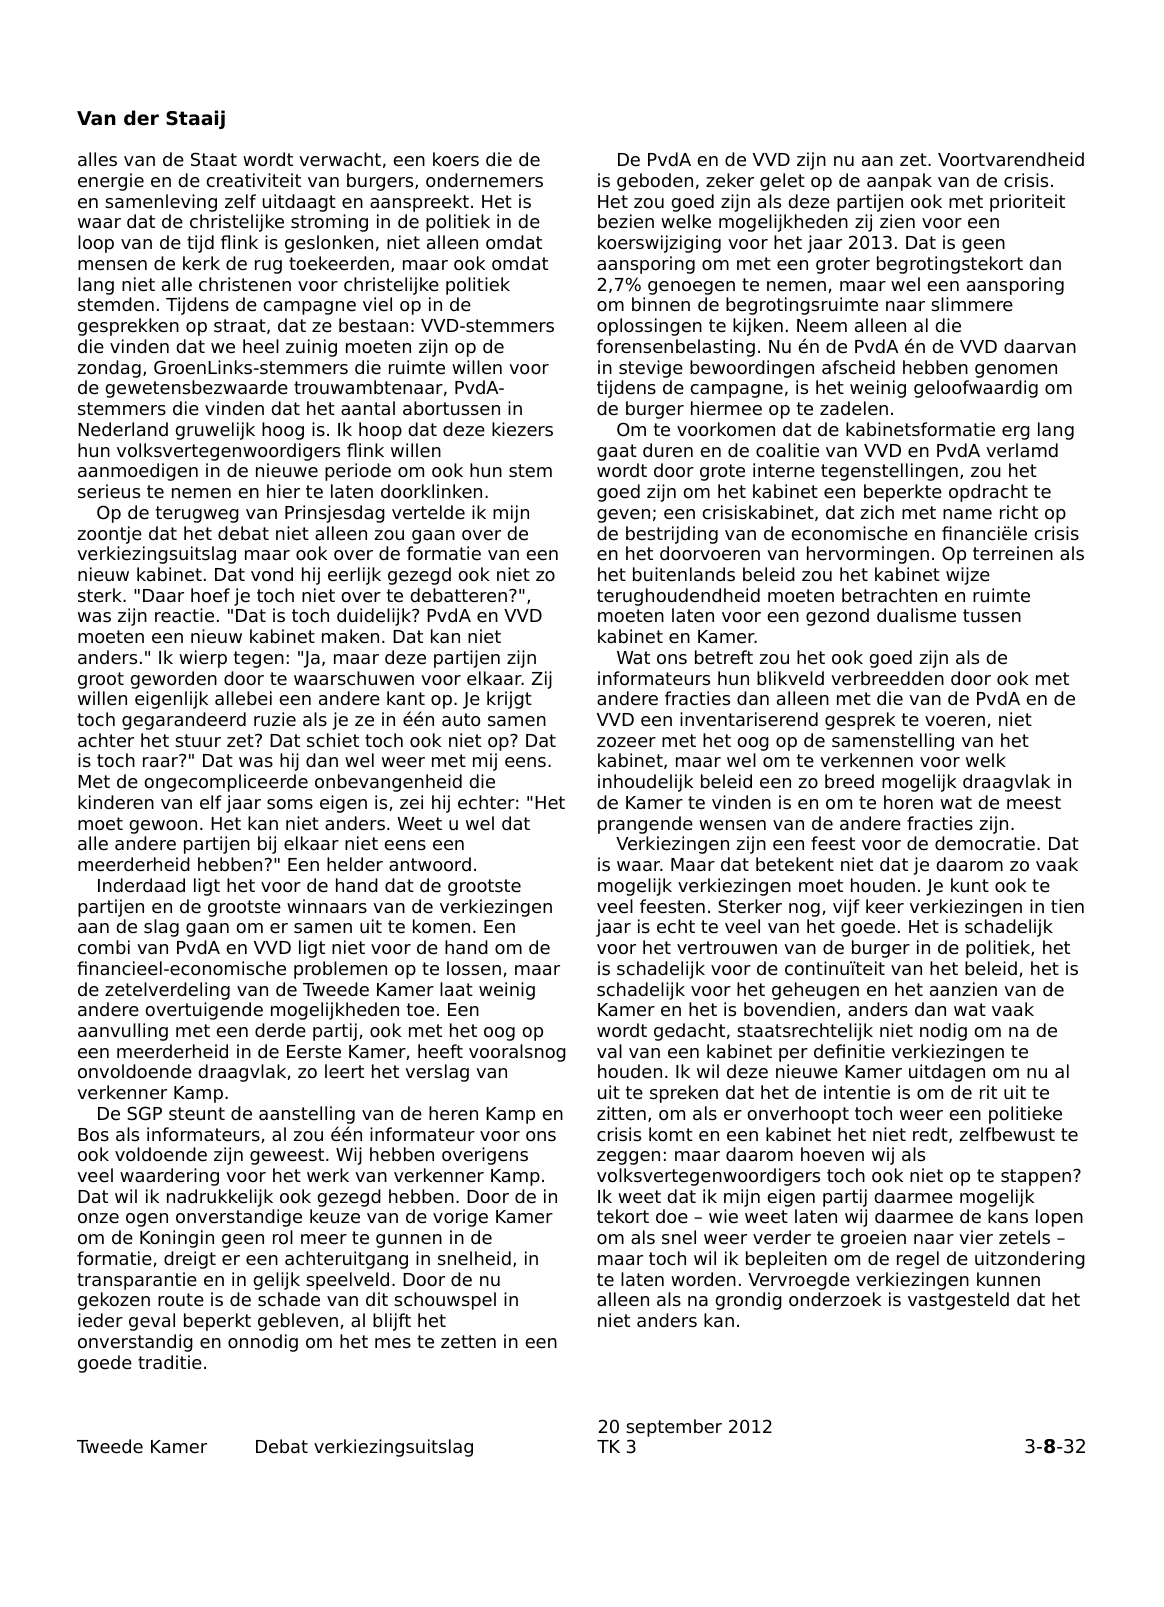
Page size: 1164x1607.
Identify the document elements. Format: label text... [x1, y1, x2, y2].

text Om te voorkomen dat de kabinetsformatie erg lang gaat duren en de coalitie van VVD en PvdA verlamd wordt door grote interne tegenstellingen, zou het goed zijn om het kabinet een beperkte opdracht te geven; een crisiskabinet, dat zich met name richt op de bestrijding van de economische en financiële crisis en het doorvoeren van hervormingen. Op terreinen als het buitenlands beleid zou het kabinet wijze terughoudendheid moeten betrachten en ruimte moeten laten voor een gezond dualisme tussen kabinet en Kamer. [596, 420, 1087, 648]
text De SGP steunt de aanstelling van de heren Kamp en Bos als informateurs, al zou één informateur voor ons ook voldoende zijn geweest. Wij hebben overigens veel waardering voor het werk van verkenner Kamp. Dat wil ik nadrukkelijk ook gezegd hebben. Door de in onze ogen onverstandige keuze van de vorige Kamer om de Koningin geen rol meer te gunnen in de formatie, dreigt er een achteruitgang in snelheid, in transparantie en in gelijk speelveld. Door de nu gekozen route is de schade van dit schouwspel in ieder geval beperkt gebleven, al blijft het onverstandig en onnodig om het mes te zetten in een goede traditie. [77, 1104, 567, 1373]
text De PvdA en de VVD zijn nu aan zet. Voortvarendheid is geboden, zeker gelet op de aanpak van de crisis. Het zou goed zijn als deze partijen ook met prioriteit bezien welke mogelijkheden zij zien voor een koerswijziging voor het jaar 2013. Dat is geen aansporing om met een groter begrotingstekort dan 2,7% genoegen te nemen, maar wel een aansporing om binnen de begrotingsruimte naar slimmere oplossingen te kijken. Neem alleen al die forensenbelasting. Nu én de PvdA én de VVD daarvan in stevige bewoordingen afscheid hebben genomen tijdens de campagne, is het weinig geloofwaardig om de burger hiermee op te zadelen. [596, 150, 1087, 420]
text Inderdaad ligt het voor de hand dat de grootste partijen en de grootste winnaars van de verkiezingen aan de slag gaan om er samen uit te komen. Een combi van PvdA en VVD ligt niet voor de hand om de financieel-economische problemen op te lossen, maar de zetelverdeling van de Tweede Kamer laat weinig andere overtuigende mogelijkheden toe. Een aanvulling met een derde partij, ook met het oog op een meerderheid in de Eerste Kamer, heeft vooralsnog onvoldoende draagvlak, zo leert het verslag van verkenner Kamp. [77, 876, 567, 1104]
text Verkiezingen zijn een feest voor de democratie. Dat is waar. Maar dat betekent niet dat je daarom zo vaak mogelijk verkiezingen moet houden. Je kunt ook te veel feesten. Sterker nog, vijf keer verkiezingen in tien jaar is echt te veel van het goede. Het is schadelijk voor het vertrouwen van de burger in de politiek, het is schadelijk voor de continuïteit van het beleid, het is schadelijk voor het geheugen en het aanzien van de Kamer en het is bovendien, anders dan wat vaak wordt gedacht, staatsrechtelijk niet nodig om na de val van een kabinet per definitie verkiezingen te houden. Ik wil deze nieuwe Kamer uitdagen om nu al uit te spreken dat het de intentie is om de rit uit te zitten, om als er onverhoopt toch weer een politieke crisis komt en een kabinet het niet redt, zelfbewust te zeggen: maar daarom hoeven wij als volksvertegenwoordigers toch ook niet op te stappen? Ik weet dat ik mijn eigen partij daarmee mogelijk tekort doe – wie weet laten wij daarmee de kans lopen om als snel weer verder te groeien naar vier zetels – maar toch wil ik bepleiten om de regel de uitzondering te laten worden. Vervroegde verkiezingen kunnen alleen als na grondig onderzoek is vastgesteld dat het niet anders kan. [596, 834, 1087, 1332]
text Op de terugweg van Prinsjesdag vertelde ik mijn zoontje dat het debat niet alleen zou gaan over de verkiezingsuitslag maar ook over de formatie van een nieuw kabinet. Dat vond hij eerlijk gezegd ook niet zo sterk. "Daar hoef je toch niet over te debatteren?", was zijn reactie. "Dat is toch duidelijk? PvdA en VVD moeten een nieuw kabinet maken. Dat kan niet anders." Ik wierp tegen: "Ja, maar deze partijen zijn groot geworden door te waarschuwen voor elkaar. Zij willen eigenlijk allebei een andere kant op. Je krijgt toch gegarandeerd ruzie als je ze in één auto samen achter het stuur zet? Dat schiet toch ook niet op? Dat is toch raar?" Dat was hij dan wel weer met mij eens. Met de ongecompliceerde onbevangenheid die kinderen van elf jaar soms eigen is, zei hij echter: "Het moet gewoon. Het kan niet anders. Weet u wel dat alle andere partijen bij elkaar niet eens een meerderheid hebben?" Een helder antwoord. [77, 503, 567, 876]
text alles van de Staat wordt verwacht, een koers die de energie en de creativiteit van burgers, ondernemers en samenleving zelf uitdaagt en aanspreekt. Het is waar dat de christelijke stroming in de politiek in de loop van de tijd flink is geslonken, niet alleen omdat mensen de kerk de rug toekeerden, maar ook omdat lang niet alle christenen voor christelijke politiek stemden. Tijdens de campagne viel op in de gesprekken op straat, dat ze bestaan: VVD-stemmers die vinden dat we heel zuinig moeten zijn op de zondag, GroenLinks-stemmers die ruimte willen voor de gewetensbezwaarde trouwambtenaar, PvdA-stemmers die vinden dat het aantal abortussen in Nederland gruwelijk hoog is. Ik hoop dat deze kiezers hun volksvertegenwoordigers flink willen aanmoedigen in de nieuwe periode om ook hun stem serieus te nemen en hier te laten doorklinken. [77, 150, 567, 503]
text Wat ons betreft zou het ook goed zijn als de informateurs hun blikveld verbreedden door ook met andere fracties dan alleen met die van de PvdA en de VVD een inventariserend gesprek te voeren, niet zozeer met het oog op de samenstelling van het kabinet, maar wel om te verkennen voor welk inhoudelijk beleid een zo breed mogelijk draagvlak in de Kamer te vinden is en om te horen wat de meest prangende wensen van de andere fracties zijn. [596, 648, 1087, 834]
